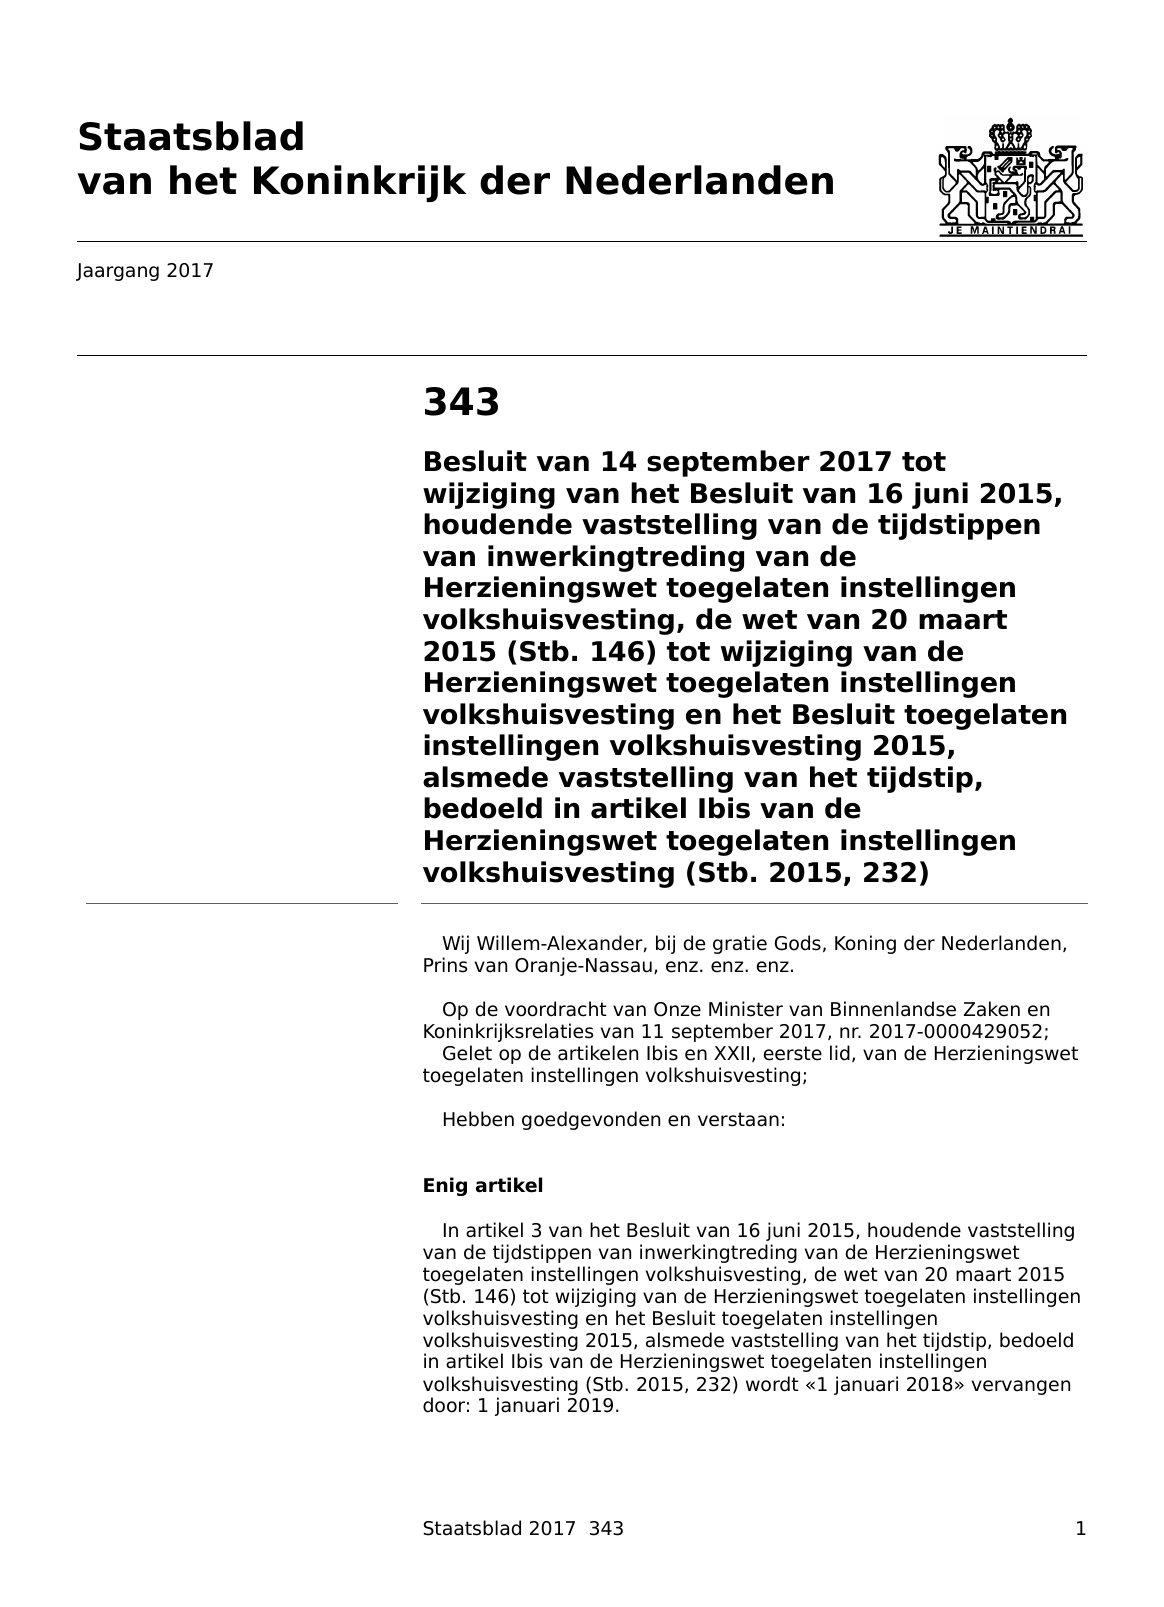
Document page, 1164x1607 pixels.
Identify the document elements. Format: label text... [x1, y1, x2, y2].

text Op de voordracht van Onze Minister van Binnenlandse Zaken en Koninkrijksrelaties van 11 september 2017, nr. 2017-0000429052; [422, 999, 1087, 1043]
text Wij Willem-Alexander, bij de gratie Gods, Koning der Nederlanden, Prins van Oranje-Nassau, enz. enz. enz. [422, 933, 1087, 977]
picture [936, 115, 1087, 240]
subtitle Enig artikel [422, 1175, 1087, 1197]
table_header Staatsblad van het Koninkrijk der Nederlanden [77, 100, 886, 241]
text Gelet op de artikelen Ibis en XXII, eerste lid, van de Herzieningswet toegelaten instellingen volkshuisvesting; [422, 1043, 1087, 1087]
table_cell Jaargang 2017 [77, 242, 1087, 355]
text In artikel 3 van het Besluit van 16 juni 2015, houdende vaststelling van de tijdstippen van inwerkingtreding van de Herzieningswet toegelaten instellingen volkshuisvesting, de wet van 20 maart 2015 (Stb. 146) tot wijziging van de Herzieningswet toegelaten instellingen volkshuisvesting en het Besluit toegelaten instellingen volkshuisvesting 2015, alsmede vaststelling van het tijdstip, bedoeld in artikel Ibis van de Herzieningswet toegelaten instellingen volkshuisvesting (Stb. 2015, 232) wordt «1 januari 2018» vervangen door: 1 januari 2019. [422, 1219, 1087, 1417]
text Hebben goedgevonden en verstaan: [422, 1109, 1087, 1131]
text Besluit van 14 september 2017 tot wijziging van het Besluit van 16 juni 2015, houdende vaststelling van de tijdstippen van inwerkingtreding van de Herzieningswet toegelaten instellingen volkshuisvesting, de wet van 20 maart 2015 (Stb. 146) tot wijziging van de Herzieningswet toegelaten instellingen volkshuisvesting en het Besluit toegelaten instellingen volkshuisvesting 2015, alsmede vaststelling van het tijdstip, bedoeld in artikel Ibis van de Herzieningswet toegelaten instellingen volkshuisvesting (Stb. 2015, 232) [422, 447, 1087, 888]
table_header [886, 100, 1087, 241]
subtitle 343 [422, 381, 1087, 424]
